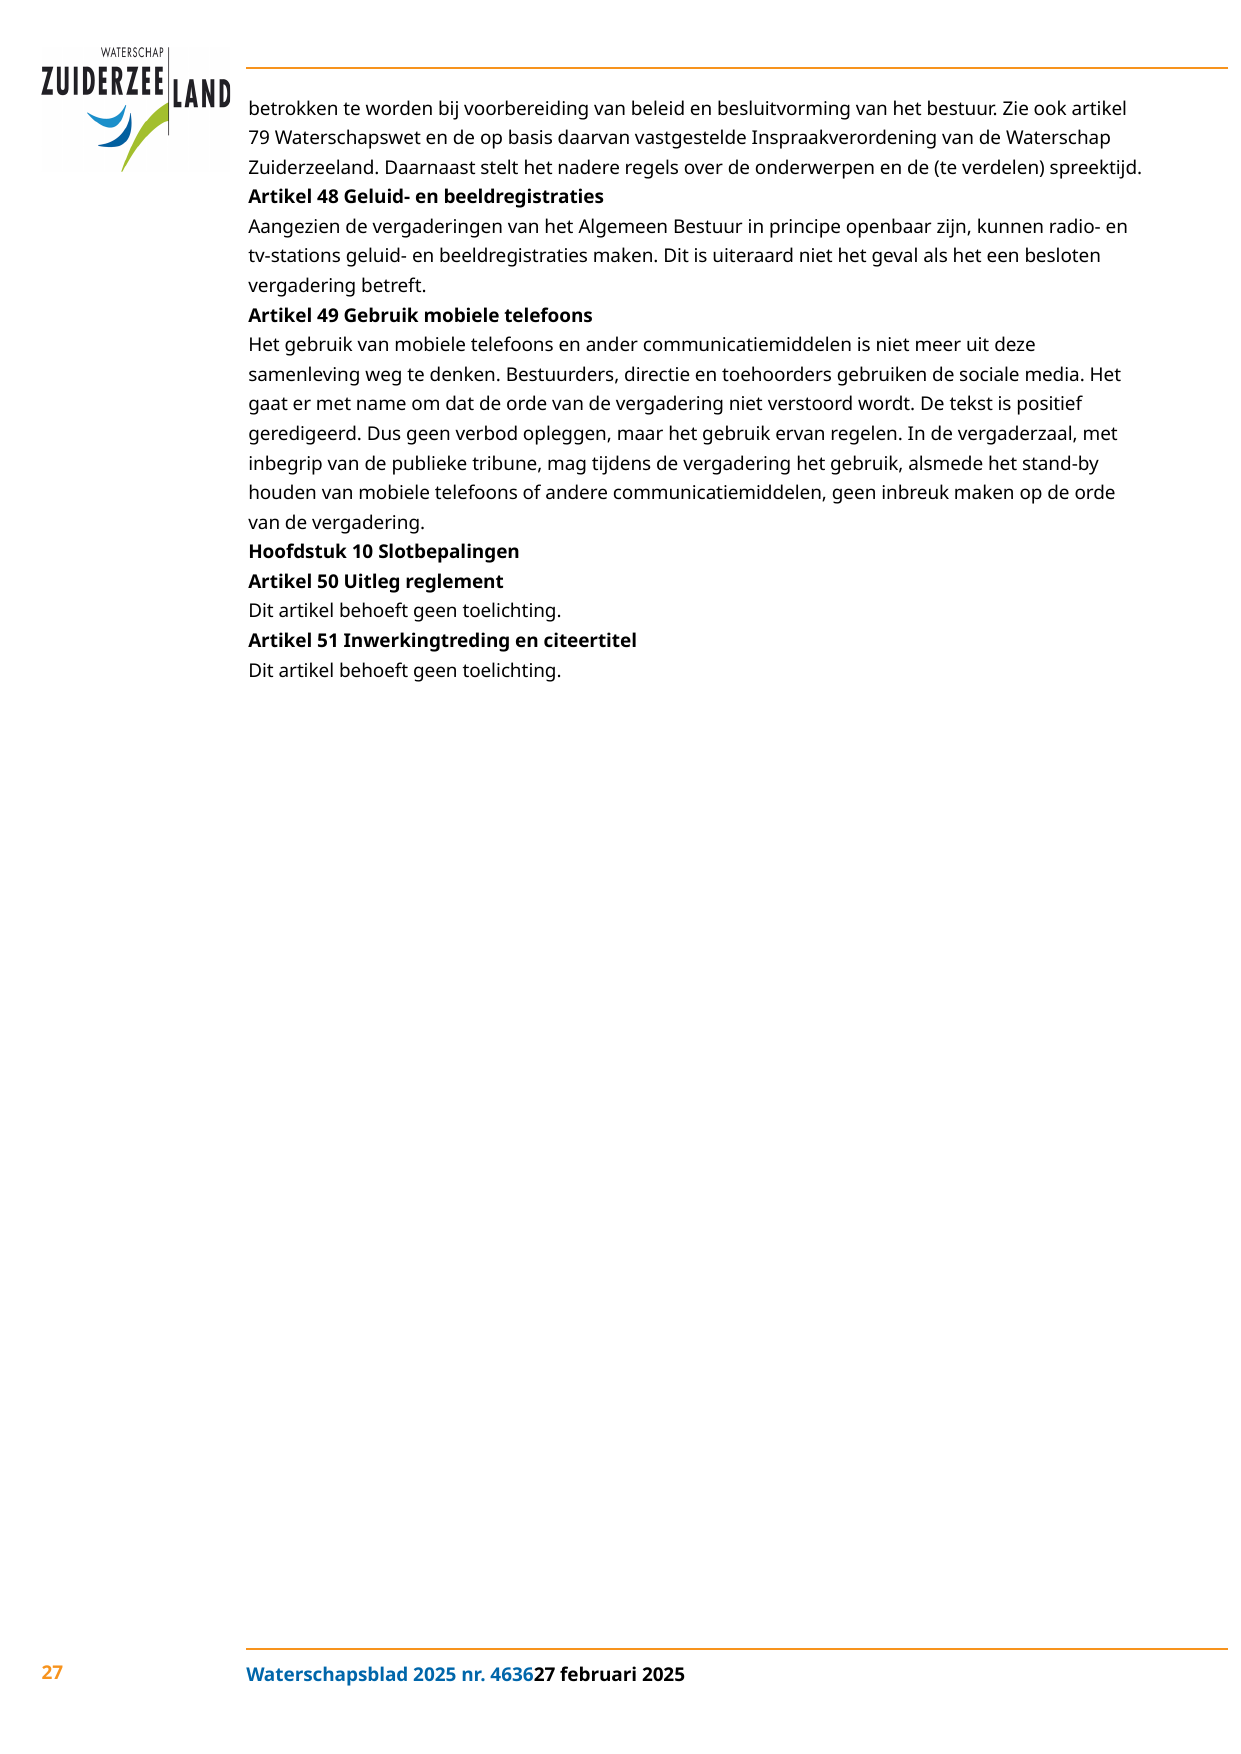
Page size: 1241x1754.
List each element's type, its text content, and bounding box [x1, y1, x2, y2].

text Artikel 49 Gebruik mobiele telefoons [248, 302, 1152, 328]
text betrokken te worden bij voorbereiding van beleid en besluitvorming van het bestuur. Zie ook artikel 79 Waterschapswet en de op basis daarvan vastgestelde Inspraakverordening van de Waterschap Zuiderzeeland. Daarnaast stelt het nadere regels over de onderwerpen en de (te verdelen) spreektijd. [248, 95, 1152, 180]
text Artikel 51 Inwerkingtreding en citeertitel [248, 627, 1152, 653]
text Artikel 48 Geluid- en beeldregistraties [248, 183, 1152, 209]
text Dit artikel behoeft geen toelichting. [248, 598, 1152, 623]
picture [41, 47, 231, 172]
text Aangezien de vergaderingen van het Algemeen Bestuur in principe openbaar zijn, kunnen radio- en tv-stations geluid- en beeldregistraties maken. Dit is uiteraard niet het geval als het een besloten vergadering betreft. [248, 213, 1152, 298]
text Het gebruik van mobiele telefoons en ander communicatiemiddelen is niet meer uit deze samenleving weg te denken. Bestuurders, directie en toehoorders gebruiken de sociale media. Het gaat er met name om dat de orde van de vergadering niet verstoord wordt. De tekst is positief geredigeerd. Dus geen verbod opleggen, maar het gebruik ervan regelen. In de vergaderzaal, met inbegrip van de publieke tribune, mag tijdens de vergadering het gebruik, alsmede het stand-by houden van mobiele telefoons of andere communicatiemiddelen, geen inbreuk maken op de orde van de vergadering. [248, 331, 1152, 535]
text Dit artikel behoeft geen toelichting. [248, 657, 1152, 683]
text Artikel 50 Uitleg reglement [248, 568, 1152, 594]
text Hoofdstuk 10 Slotbepalingen [248, 538, 1152, 564]
